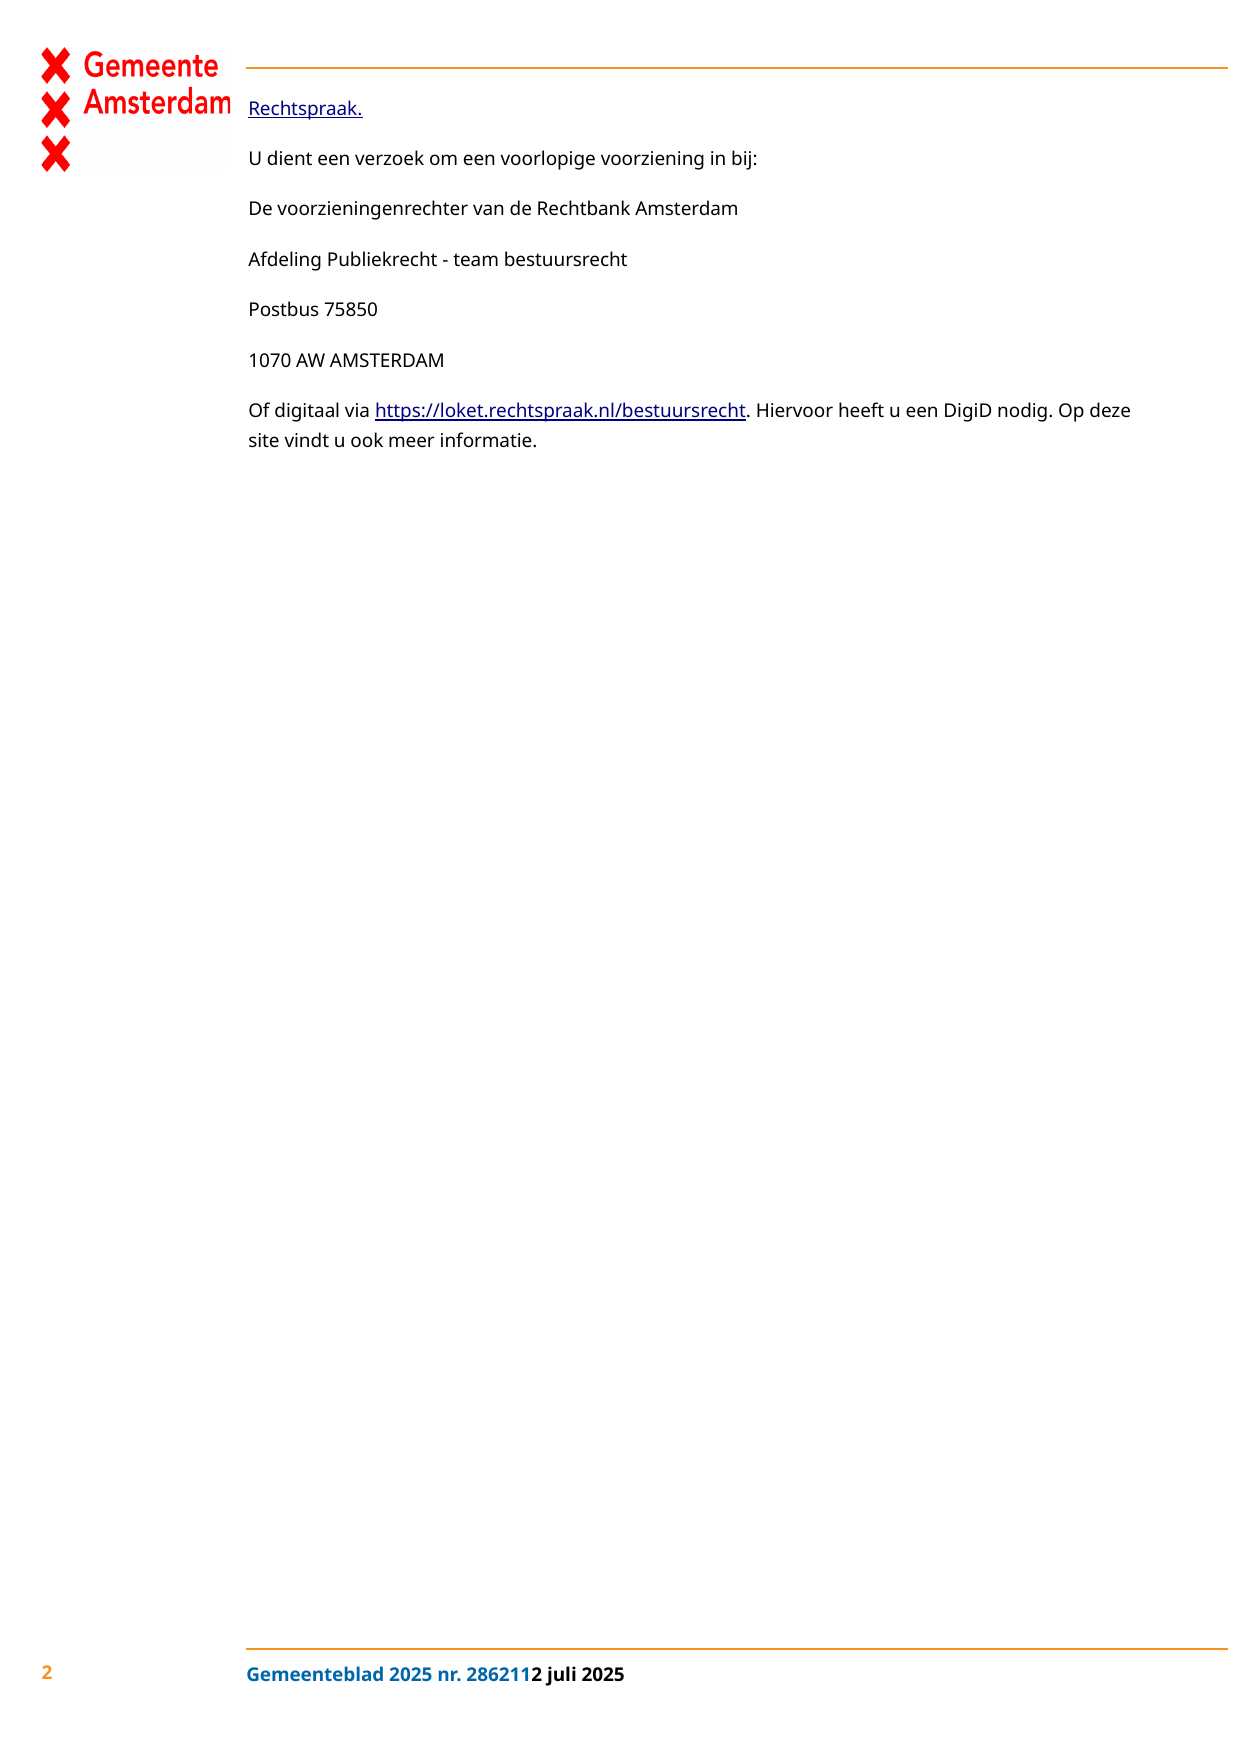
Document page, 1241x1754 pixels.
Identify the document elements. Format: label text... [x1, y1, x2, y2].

text Of digitaal via https://loket.rechtspraak.nl/bestuursrecht. Hiervoor heeft u een DigiD nodig. Op deze site vindt u ook meer informatie. [248, 397, 1152, 453]
text Rechtspraak. [248, 95, 1152, 121]
text 1070 AW AMSTERDAM [248, 347, 1152, 373]
text U dient een verzoek om een voorlopige voorziening in bij: [248, 145, 1152, 171]
text De voorzieningenrechter van de Rechtbank Amsterdam [248, 196, 1152, 221]
picture [41, 47, 231, 172]
text Postbus 75850 [248, 296, 1152, 322]
text Afdeling Publiekrecht - team bestuursrecht [248, 246, 1152, 272]
